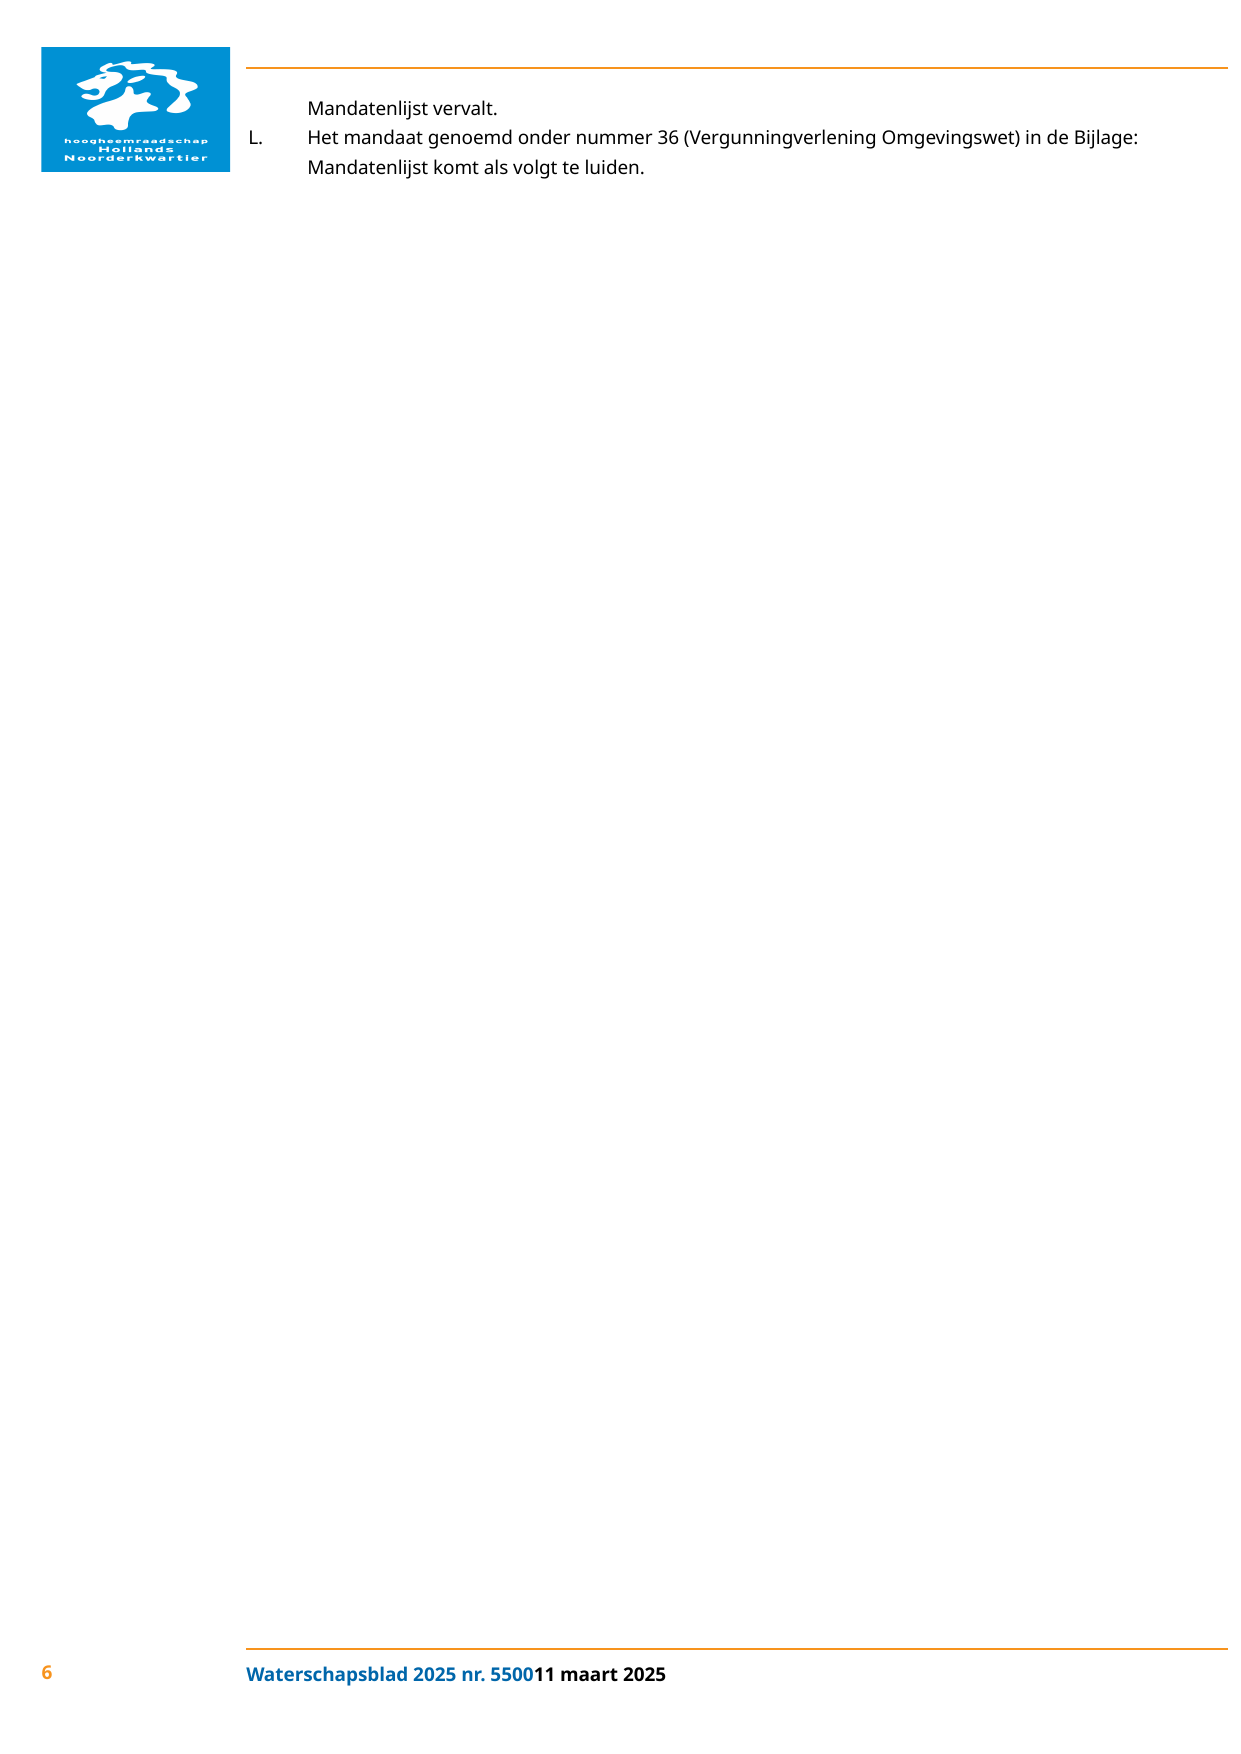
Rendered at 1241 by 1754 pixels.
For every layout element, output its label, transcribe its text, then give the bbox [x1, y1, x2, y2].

picture [78, 64, 122, 99]
picture [118, 62, 197, 112]
picture [88, 87, 157, 130]
list Het mandaat genoemd onder nummer 36 (Vergunningverlening Omgevingswet) in de Bijlage: Mandatenlijst komt als volgt te luiden. [248, 124, 1152, 180]
picture [129, 76, 144, 82]
list Mandatenlijst vervalt. [248, 95, 1152, 121]
